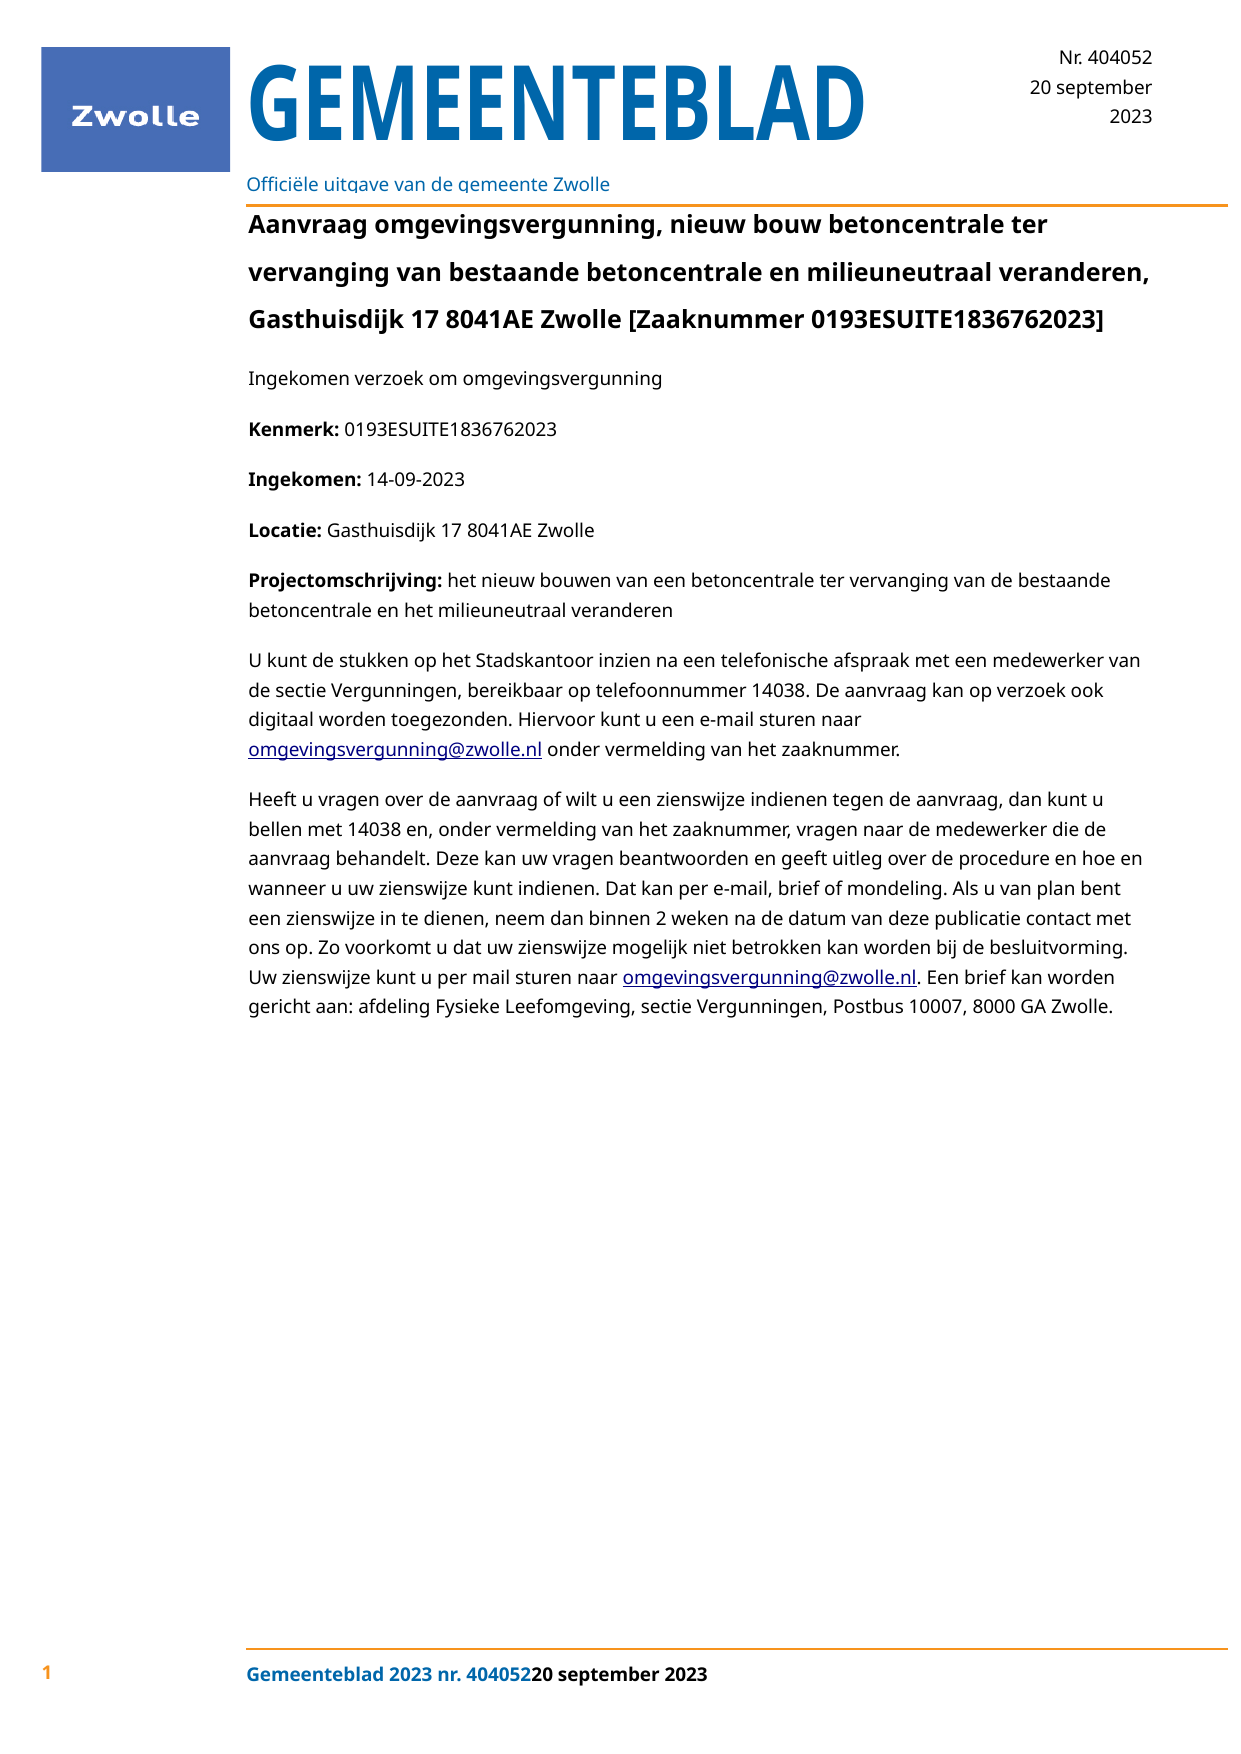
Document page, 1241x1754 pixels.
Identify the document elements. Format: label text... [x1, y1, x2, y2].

text Ingekomen verzoek om omgevingsvergunning [248, 366, 1152, 391]
text U kunt de stukken op het Stadskantoor inzien na een telefonische afspraak met een medewerker van de sectie Vergunningen, bereikbaar op telefoonnummer 14038. De aanvraag kan op verzoek ook digitaal worden toegezonden. Hiervoor kunt u een e-mail sturen naar omgevingsvergunning@zwolle.nl onder vermelding van het zaaknummer. [248, 647, 1152, 762]
text Projectomschrijving: het nieuw bouwen van een betoncentrale ter vervanging van de bestaande betoncentrale en het milieuneutraal veranderen [248, 567, 1152, 622]
text Heeft u vragen over de aanvraag of wilt u een zienswijze indienen tegen de aanvraag, dan kunt u bellen met 14038 en, onder vermelding van het zaaknummer, vragen naar de medewerker die de aanvraag behandelt. Deze kan uw vragen beantwoorden en geeft uitleg over de procedure en hoe en wanneer u uw zienswijze kunt indienen. Dat kan per e-mail, brief of mondeling. Als u van plan bent een zienswijze in te dienen, neem dan binnen 2 weken na de datum van deze publicatie contact met ons op. Zo voorkomt u dat uw zienswijze mogelijk niet betrokken kan worden bij de besluitvorming. Uw zienswijze kunt u per mail sturen naar omgevingsvergunning@zwolle.nl. Een brief kan worden gericht aan: afdeling Fysieke Leefomgeving, sectie Vergunningen, Postbus 10007, 8000 GA Zwolle. [248, 786, 1152, 1019]
text Aanvraag omgevingsvergunning, nieuw bouw betoncentrale ter vervanging van bestaande betoncentrale en milieuneutraal veranderen, Gasthuisdijk 17 8041AE Zwolle [Zaaknummer 0193ESUITE1836762023] [248, 207, 1152, 336]
text Ingekomen: 14-09-2023 [248, 466, 1152, 492]
picture [41, 47, 231, 172]
text Kenmerk: 0193ESUITE1836762023 [248, 416, 1152, 442]
text Locatie: Gasthuisdijk 17 8041AE Zwolle [248, 517, 1152, 542]
